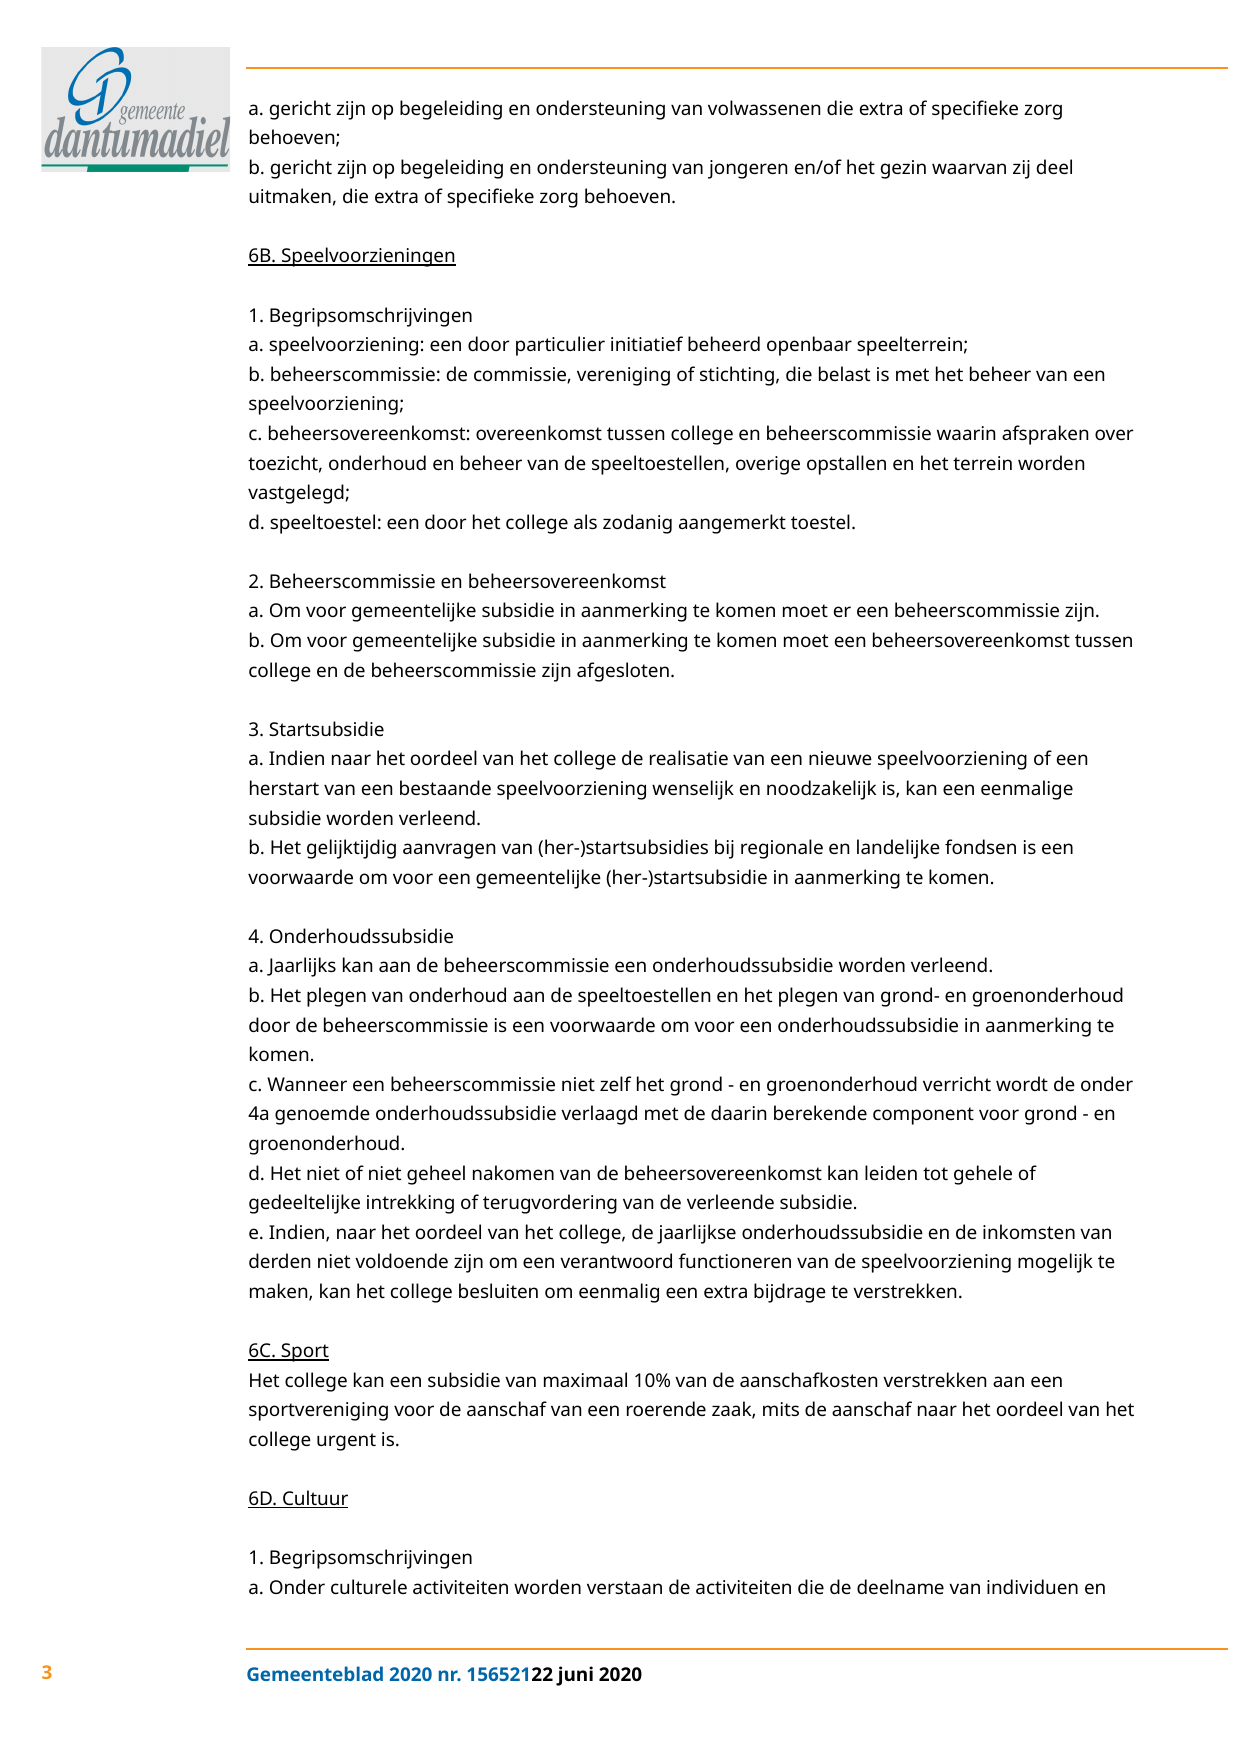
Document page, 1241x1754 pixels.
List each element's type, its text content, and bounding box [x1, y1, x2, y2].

text d. speeltoestel: een door het college als zodanig aangemerkt toestel. [248, 509, 1152, 535]
text b. beheerscommissie: de commissie, vereniging of stichting, die belast is met het beheer van een speelvoorziening; [248, 361, 1152, 416]
text 3. Startsubsidie [248, 716, 1152, 742]
text 6C. Sport [248, 1337, 1152, 1363]
text Het college kan een subsidie van maximaal 10% van de aanschafkosten verstrekken aan een sportvereniging voor de aanschaf van een roerende zaak, mits de aanschaf naar het oordeel van het college urgent is. [248, 1367, 1152, 1452]
text a. gericht zijn op begeleiding en ondersteuning van volwassenen die extra of specifieke zorg behoeven; [248, 95, 1152, 150]
text b. gericht zijn op begeleiding en ondersteuning van jongeren en/of het gezin waarvan zij deel uitmaken, die extra of specifieke zorg behoeven. [248, 154, 1152, 209]
text a. Om voor gemeentelijke subsidie in aanmerking te komen moet er een beheerscommissie zijn. [248, 598, 1152, 623]
text 6D. Cultuur [248, 1485, 1152, 1511]
text d. Het niet of niet geheel nakomen van de beheersovereenkomst kan leiden tot gehele of gedeeltelijke intrekking of terugvordering van de verleende subsidie. [248, 1160, 1152, 1215]
picture [41, 47, 231, 172]
text a. Jaarlijks kan aan de beheerscommissie een onderhoudssubsidie worden verleend. [248, 953, 1152, 978]
text 2. Beheerscommissie en beheersovereenkomst [248, 568, 1152, 594]
text c. Wanneer een beheerscommissie niet zelf het grond - en groenonderhoud verricht wordt de onder 4a genoemde onderhoudssubsidie verlaagd met de daarin berekende component voor grond - en groenonderhoud. [248, 1071, 1152, 1156]
text b. Het plegen van onderhoud aan de speeltoestellen en het plegen van grond- en groenonderhoud door de beheerscommissie is een voorwaarde om voor een onderhoudssubsidie in aanmerking te komen. [248, 982, 1152, 1067]
text c. beheersovereenkomst: overeenkomst tussen college en beheerscommissie waarin afspraken over toezicht, onderhoud en beheer van de speeltoestellen, overige opstallen en het terrein worden vastgelegd; [248, 420, 1152, 505]
text b. Om voor gemeentelijke subsidie in aanmerking te komen moet een beheersovereenkomst tussen college en de beheerscommissie zijn afgesloten. [248, 627, 1152, 683]
text e. Indien, naar het oordeel van het college, de jaarlijkse onderhoudssubsidie en de inkomsten van derden niet voldoende zijn om een verantwoord functioneren van de speelvoorziening mogelijk te maken, kan het college besluiten om eenmalig een extra bijdrage te verstrekken. [248, 1219, 1152, 1304]
text a. Onder culturele activiteiten worden verstaan de activiteiten die de deelname van individuen en [248, 1574, 1152, 1600]
text 1. Begripsomschrijvingen [248, 1544, 1152, 1570]
text 6B. Speelvoorzieningen [248, 243, 1152, 268]
text b. Het gelijktijdig aanvragen van (her-)startsubsidies bij regionale en landelijke fondsen is een voorwaarde om voor een gemeentelijke (her-)startsubsidie in aanmerking te komen. [248, 834, 1152, 890]
text a. speelvoorziening: een door particulier initiatief beheerd openbaar speelterrein; [248, 331, 1152, 357]
text 1. Begripsomschrijvingen [248, 302, 1152, 328]
text a. Indien naar het oordeel van het college de realisatie van een nieuwe speelvoorziening of een herstart van een bestaande speelvoorziening wenselijk en noodzakelijk is, kan een eenmalige subsidie worden verleend. [248, 746, 1152, 831]
text 4. Onderhoudssubsidie [248, 923, 1152, 949]
